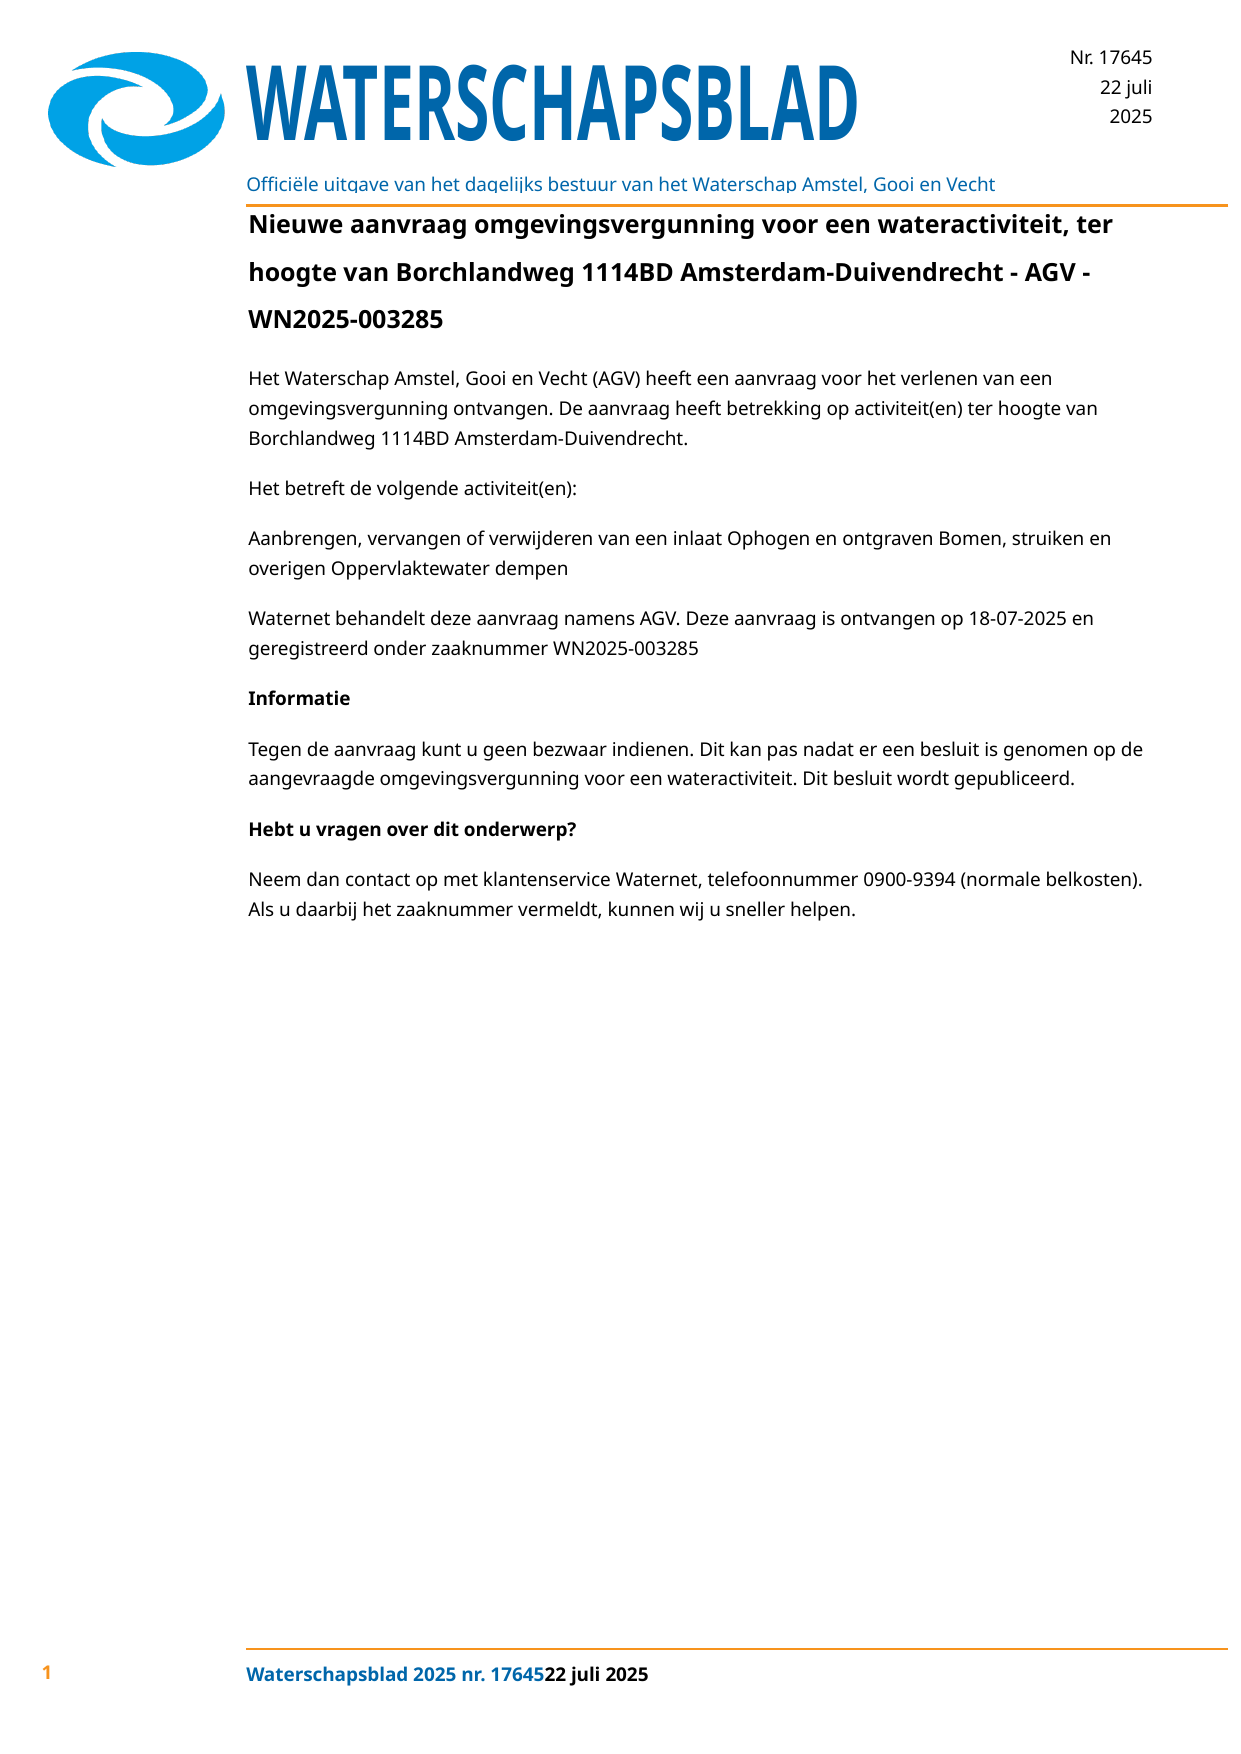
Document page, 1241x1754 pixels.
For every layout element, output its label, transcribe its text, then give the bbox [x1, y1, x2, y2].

text Het Waterschap Amstel, Gooi en Vecht (AGV) heeft een aanvraag voor het verlenen van een omgevingsvergunning ontvangen. De aanvraag heeft betrekking op activiteit(en) ter hoogte van Borchlandweg 1114BD Amsterdam-Duivendrecht. [248, 366, 1152, 450]
text Het betreft de volgende activiteit(en): [248, 475, 1152, 501]
text Nieuwe aanvraag omgevingsvergunning voor een wateractiviteit, ter hoogte van Borchlandweg 1114BD Amsterdam-Duivendrecht - AGV - WN2025-003285 [248, 207, 1152, 336]
picture [41, 47, 231, 172]
text Aanbrengen, vervangen of verwijderen van een inlaat Ophogen en ontgraven Bomen, struiken en overigen Oppervlaktewater dempen [248, 526, 1152, 581]
text Waternet behandelt deze aanvraag namens AGV. Deze aanvraag is ontvangen op 18-07-2025 en geregistreerd onder zaaknummer WN2025-003285 [248, 606, 1152, 661]
text Hebt u vragen over dit onderwerp? [248, 816, 1152, 842]
text Informatie [248, 686, 1152, 711]
text Tegen de aanvraag kunt u geen bezwaar indienen. Dit kan pas nadat er een besluit is genomen op de aangevraagde omgevingsvergunning voor een wateractiviteit. Dit besluit wordt gepubliceerd. [248, 736, 1152, 791]
text Neem dan contact op met klantenservice Waternet, telefoonnummer 0900-9394 (normale belkosten). Als u daarbij het zaaknummer vermeldt, kunnen wij u sneller helpen. [248, 866, 1152, 922]
